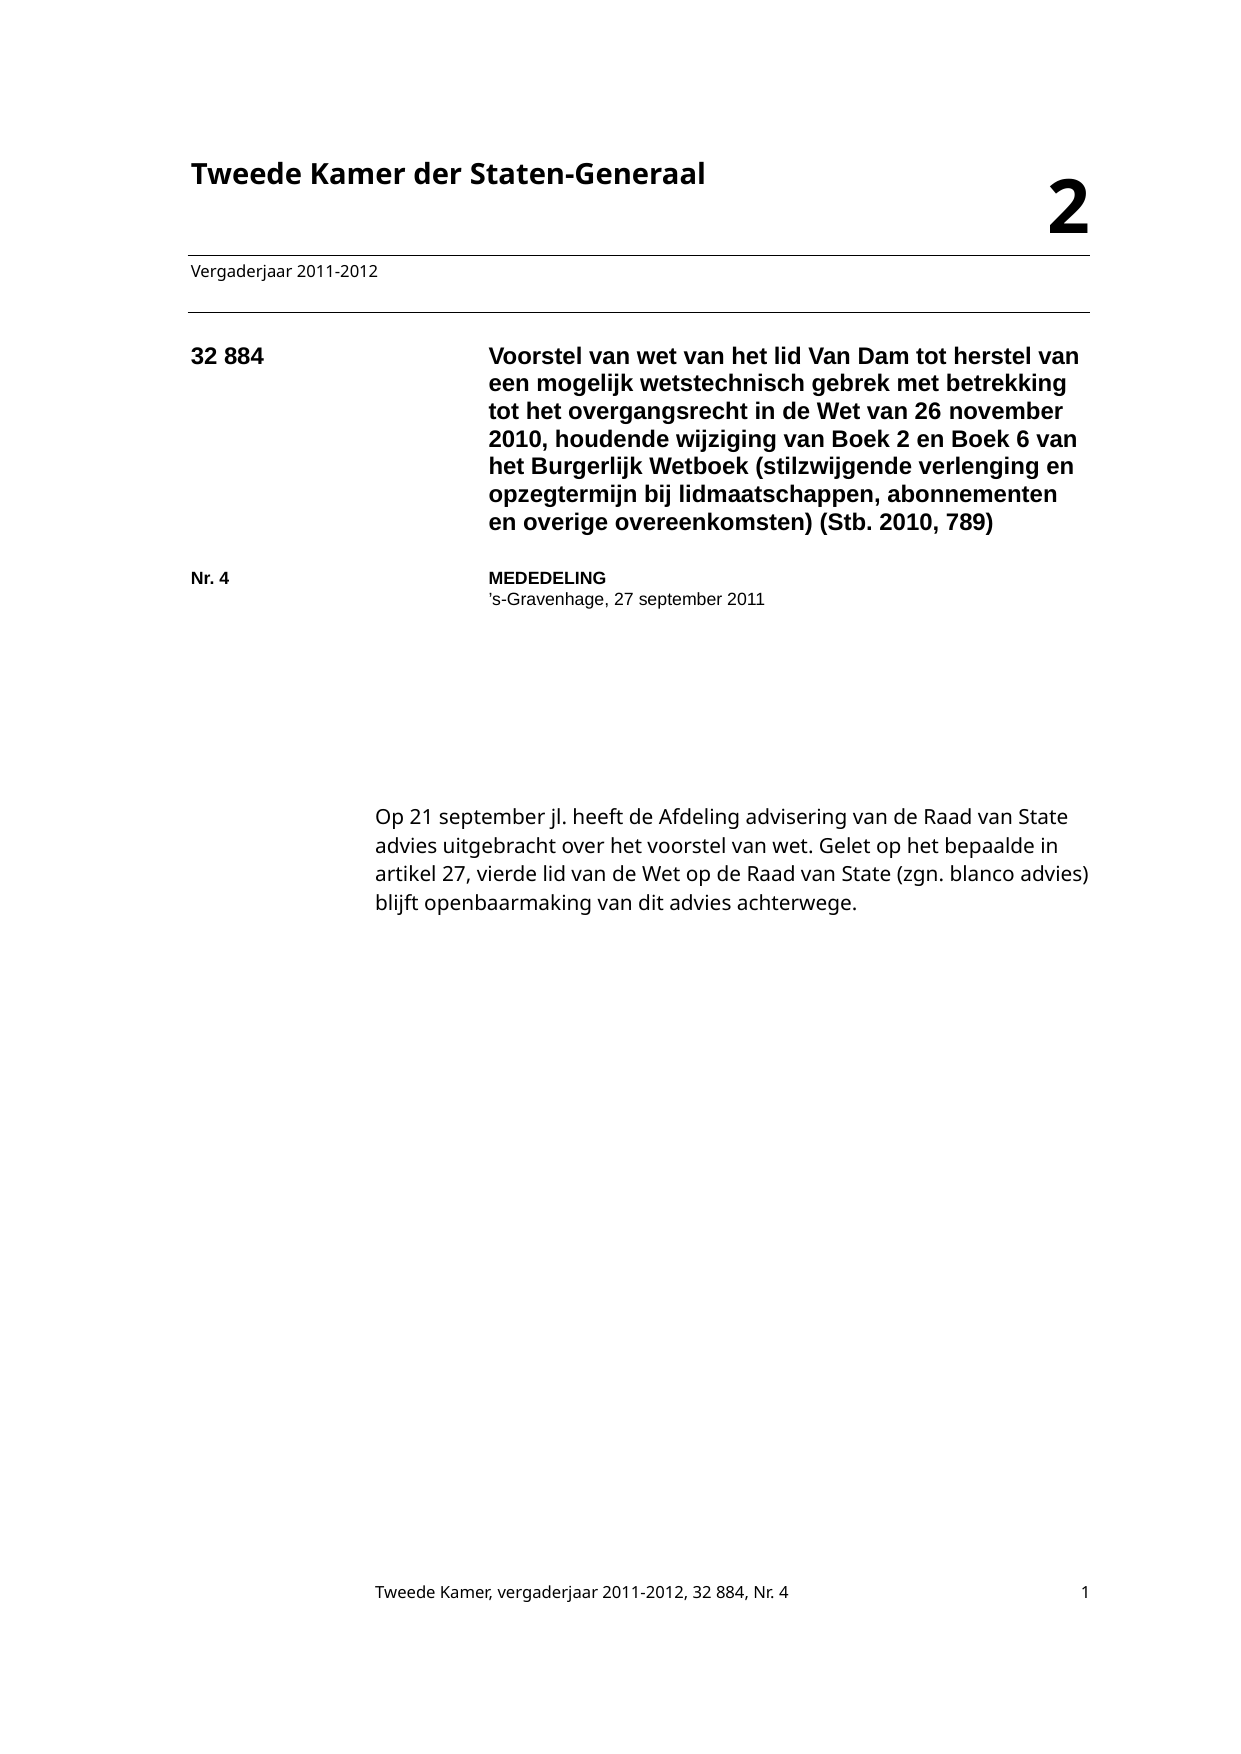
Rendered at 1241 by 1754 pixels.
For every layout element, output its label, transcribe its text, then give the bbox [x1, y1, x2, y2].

table_cell 32 884 [188, 339, 485, 565]
table_cell Nr. 4 [188, 565, 485, 684]
table_cell [485, 256, 1090, 312]
table_cell MEDEDELING ’s-Gravenhage, 27 september 2011 [485, 565, 1090, 684]
table_cell Vergaderjaar 2011-2012 [188, 256, 485, 312]
table_header 2 [910, 150, 1090, 255]
table_cell [485, 313, 1090, 339]
table_cell Voorstel van wet van het lid Van Dam tot herstel van een mogelijk wetstechnisch gebrek met betrekking tot het overgangsrecht in de Wet van 26 november 2010, houdende wijziging van Boek 2 en Boek 6 van het Burgerlijk Wetboek (stilzwijgende verlenging en opzegtermijn bij lidmaatschappen, abonnementen en overige overeenkomsten) (Stb. 2010, 789) [485, 339, 1090, 565]
text Op 21 september jl. heeft de Afdeling advisering van de Raad van State advies uitgebracht over het voorstel van wet. Gelet op het bepaalde in artikel 27, vierde lid van de Wet op de Raad van State (zgn. blanco advies) blijft openbaarmaking van dit advies achterwege. [375, 802, 1090, 916]
table_header Tweede Kamer der Staten-Generaal [188, 150, 909, 255]
table_cell [188, 313, 485, 339]
